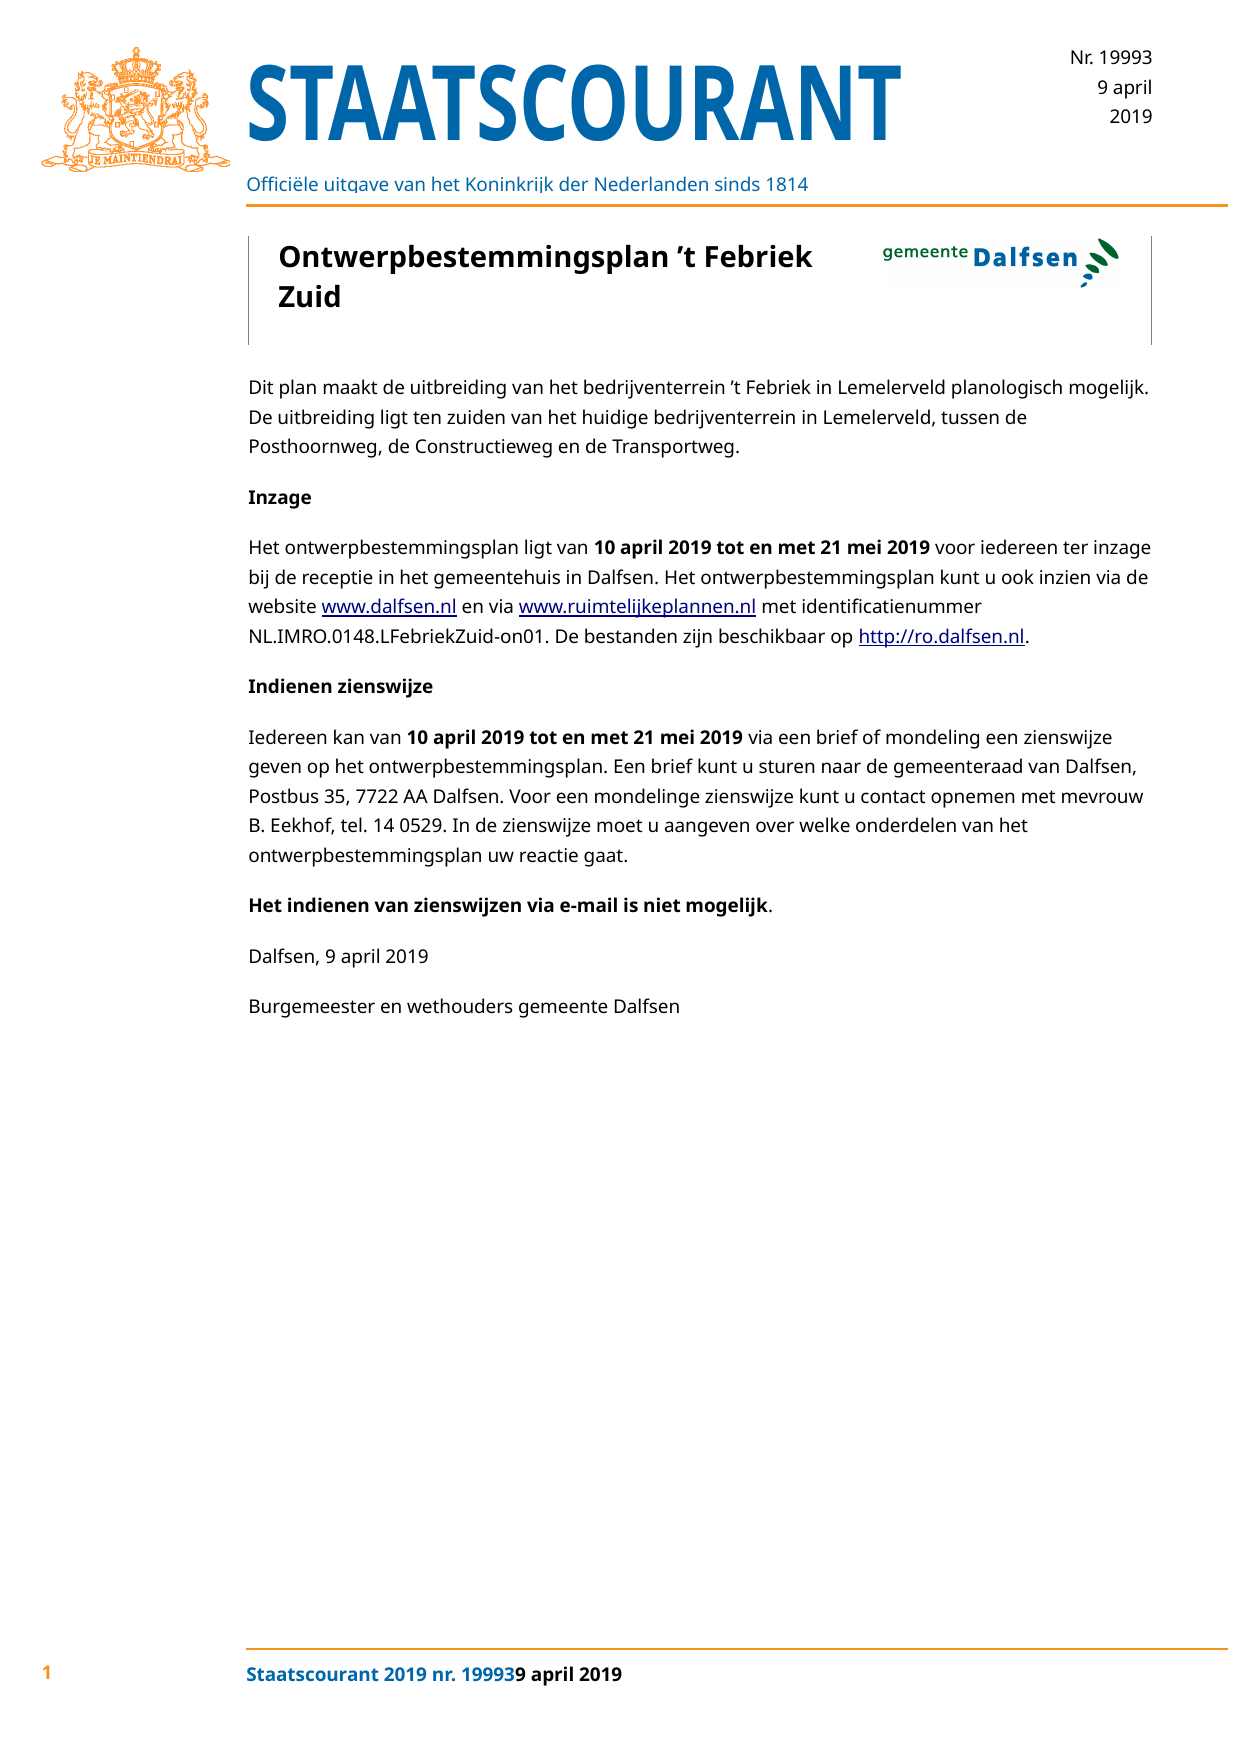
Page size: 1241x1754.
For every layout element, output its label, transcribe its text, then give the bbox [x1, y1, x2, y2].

table_header Ontwerpbestemmingsplan ’t Febriek Zuid [249, 236, 850, 345]
picture [882, 236, 1119, 289]
text Het indienen van zienswijzen via e-mail is niet mogelijk. [248, 893, 1152, 918]
text Indienen zienswijze [248, 673, 1152, 699]
text Dalfsen, 9 april 2019 [248, 943, 1152, 969]
text Burgemeester en wethouders gemeente Dalfsen [248, 993, 1152, 1019]
picture [41, 47, 231, 172]
text Iedereen kan van 10 april 2019 tot en met 21 mei 2019 via een brief of mondeling een zienswijze geven op het ontwerpbestemmingsplan. Een brief kunt u sturen naar de gemeenteraad van Dalfsen, Postbus 35, 7722 AA Dalfsen. Voor een mondelinge zienswijze kunt u contact opnemen met mevrouw B. Eekhof, tel. 14 0529. In de zienswijze moet u aangeven over welke onderdelen van het ontwerpbestemmingsplan uw reactie gaat. [248, 724, 1152, 868]
text Inzage [248, 484, 1152, 509]
text Het ontwerpbestemmingsplan ligt van 10 april 2019 tot en met 21 mei 2019 voor iedereen ter inzage bij de receptie in het gemeentehuis in Dalfsen. Het ontwerpbestemmingsplan kunt u ook inzien via de website www.dalfsen.nl en via www.ruimtelijkeplannen.nl met identificatienummer NL.IMRO.0148.LFebriekZuid-on01. De bestanden zijn beschikbaar op http://ro.dalfsen.nl. [248, 534, 1152, 649]
text Dit plan maakt de uitbreiding van het bedrijventerrein ’t Febriek in Lemelerveld planologisch mogelijk. De uitbreiding ligt ten zuiden van het huidige bedrijventerrein in Lemelerveld, tussen de Posthoornweg, de Constructieweg en de Transportweg. [248, 374, 1152, 459]
table_header [850, 236, 1151, 345]
